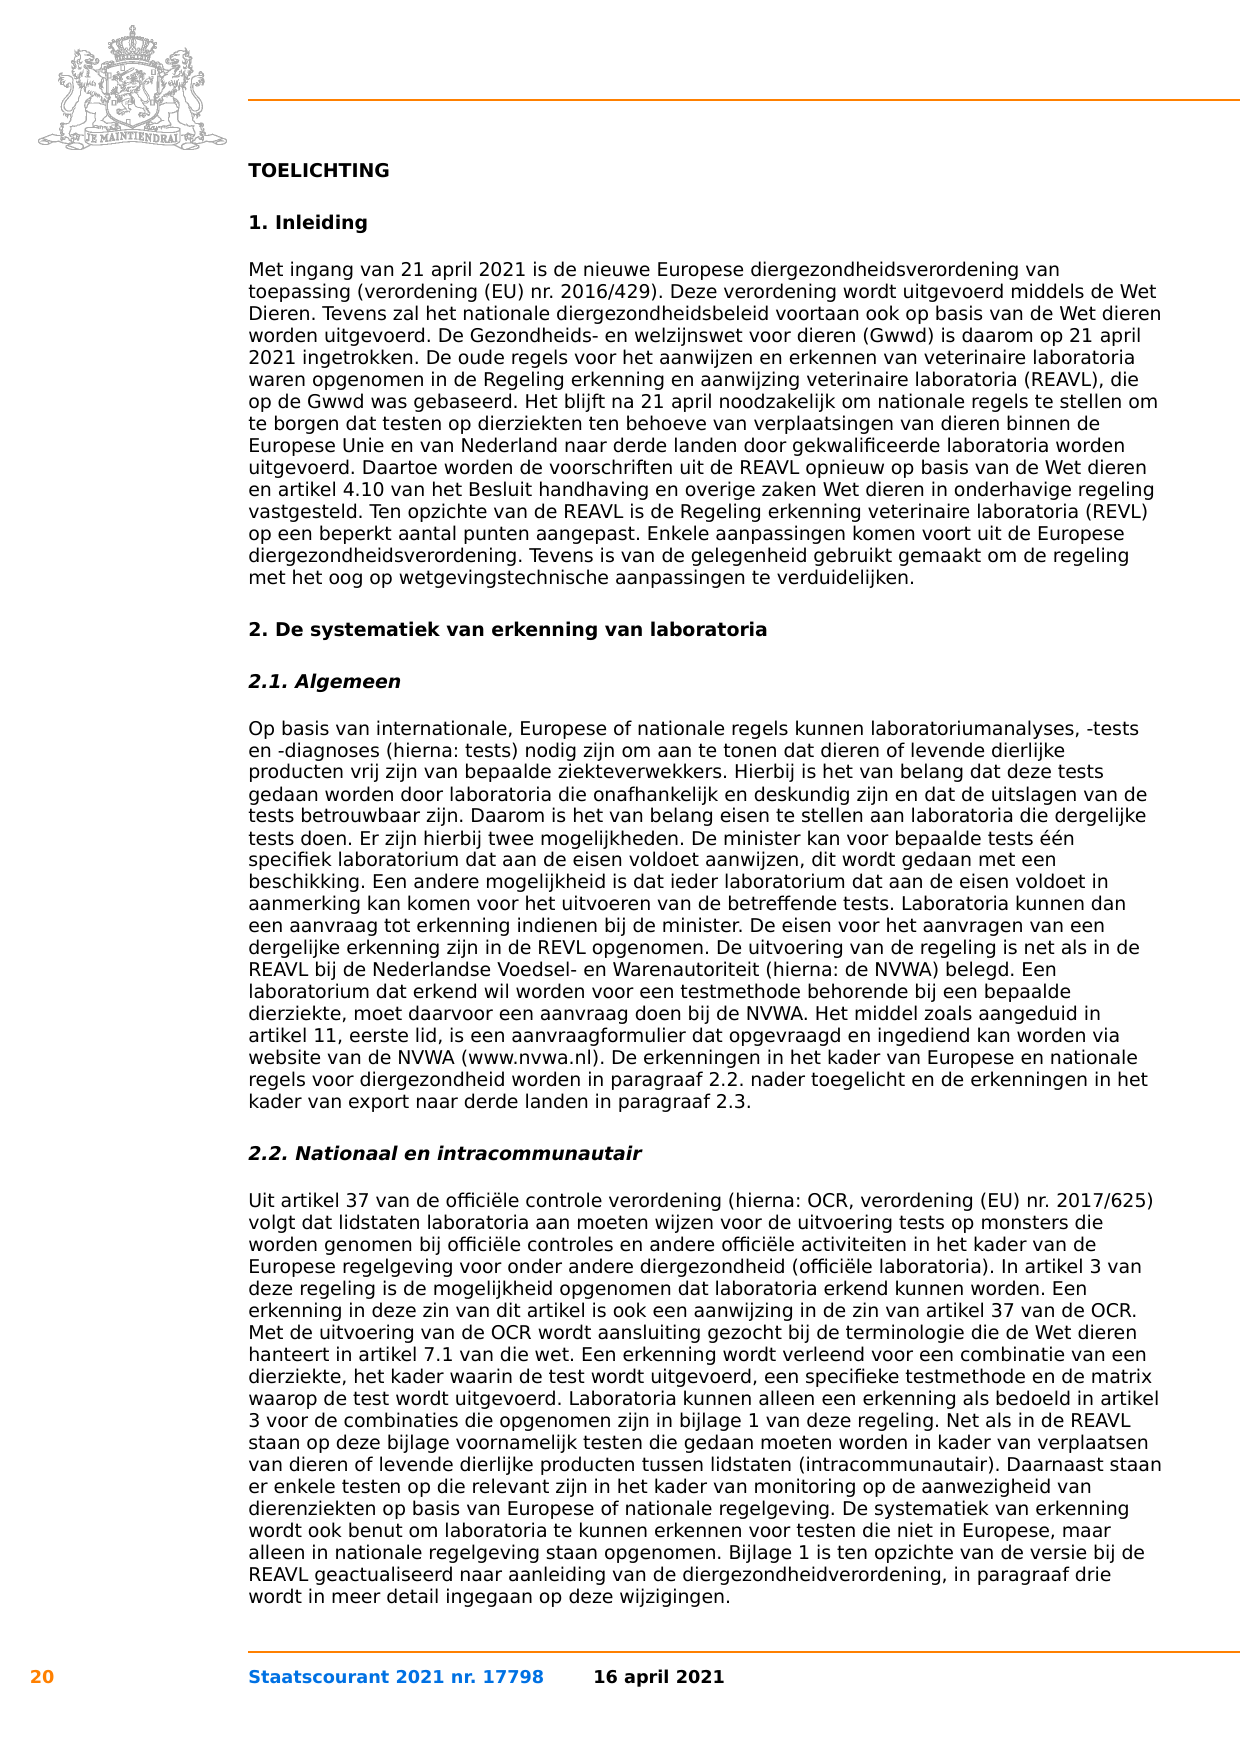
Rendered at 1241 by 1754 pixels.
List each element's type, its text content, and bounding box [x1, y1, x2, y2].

subtitle 2. De systematiek van erkenning van laboratoria [248, 618, 1163, 641]
subtitle 1. Inleiding [248, 212, 1163, 234]
picture [38, 25, 227, 150]
text Met ingang van 21 april 2021 is de nieuwe Europese diergezondheidsverordening van toepassing (verordening (EU) nr. 2016/429). Deze verordening wordt uitgevoerd middels de Wet Dieren. Tevens zal het nationale diergezondheidsbeleid voortaan ook op basis van de Wet dieren worden uitgevoerd. De Gezondheids- en welzijnswet voor dieren (Gwwd) is daarom op 21 april 2021 ingetrokken. De oude regels voor het aanwijzen en erkennen van veterinaire laboratoria waren opgenomen in de Regeling erkenning en aanwijzing veterinaire laboratoria (REAVL), die op de Gwwd was gebaseerd. Het blijft na 21 april noodzakelijk om nationale regels te stellen om te borgen dat testen op dierziekten ten behoeve van verplaatsingen van dieren binnen de Europese Unie en van Nederland naar derde landen door gekwalificeerde laboratoria worden uitgevoerd. Daartoe worden de voorschriften uit de REAVL opnieuw op basis van de Wet dieren en artikel 4.10 van het Besluit handhaving en overige zaken Wet dieren in onderhavige regeling vastgesteld. Ten opzichte van de REAVL is de Regeling erkenning veterinaire laboratoria (REVL) op een beperkt aantal punten aangepast. Enkele aanpassingen komen voort uit de Europese diergezondheidsverordening. Tevens is van de gelegenheid gebruikt gemaakt om de regeling met het oog op wetgevingstechnische aanpassingen te verduidelijken. [248, 259, 1163, 588]
subtitle 2.1. Algemeen [248, 671, 1163, 692]
subtitle 2.2. Nationaal en intracommunautair [248, 1143, 1163, 1165]
text Uit artikel 37 van de officiële controle verordening (hierna: OCR, verordening (EU) nr. 2017/625) volgt dat lidstaten laboratoria aan moeten wijzen voor de uitvoering tests op monsters die worden genomen bij officiële controles en andere officiële activiteiten in het kader van de Europese regelgeving voor onder andere diergezondheid (officiële laboratoria). In artikel 3 van deze regeling is de mogelijkheid opgenomen dat laboratoria erkend kunnen worden. Een erkenning in deze zin van dit artikel is ook een aanwijzing in de zin van artikel 37 van de OCR. Met de uitvoering van de OCR wordt aansluiting gezocht bij de terminologie die de Wet dieren hanteert in artikel 7.1 van die wet. Een erkenning wordt verleend voor een combinatie van een dierziekte, het kader waarin de test wordt uitgevoerd, een specifieke testmethode en de matrix waarop de test wordt uitgevoerd. Laboratoria kunnen alleen een erkenning als bedoeld in artikel 3 voor de combinaties die opgenomen zijn in bijlage 1 van deze regeling. Net als in de REAVL staan op deze bijlage voornamelijk testen die gedaan moeten worden in kader van verplaatsen van dieren of levende dierlijke producten tussen lidstaten (intracommunautair). Daarnaast staan er enkele testen op die relevant zijn in het kader van monitoring op de aanwezigheid van dierenziekten op basis van Europese of nationale regelgeving. De systematiek van erkenning wordt ook benut om laboratoria te kunnen erkennen voor testen die niet in Europese, maar alleen in nationale regelgeving staan opgenomen. Bijlage 1 is ten opzichte van de versie bij de REAVL geactualiseerd naar aanleiding van de diergezondheidverordening, in paragraaf drie wordt in meer detail ingegaan op deze wijzigingen. [248, 1190, 1163, 1608]
subtitle TOELICHTING [248, 160, 1163, 182]
text Op basis van internationale, Europese of nationale regels kunnen laboratoriumanalyses, -tests en -diagnoses (hierna: tests) nodig zijn om aan te tonen dat dieren of levende dierlijke producten vrij zijn van bepaalde ziekteverwekkers. Hierbij is het van belang dat deze tests gedaan worden door laboratoria die onafhankelijk en deskundig zijn en dat de uitslagen van de tests betrouwbaar zijn. Daarom is het van belang eisen te stellen aan laboratoria die dergelijke tests doen. Er zijn hierbij twee mogelijkheden. De minister kan voor bepaalde tests één specifiek laboratorium dat aan de eisen voldoet aanwijzen, dit wordt gedaan met een beschikking. Een andere mogelijkheid is dat ieder laboratorium dat aan de eisen voldoet in aanmerking kan komen voor het uitvoeren van de betreffende tests. Laboratoria kunnen dan een aanvraag tot erkenning indienen bij de minister. De eisen voor het aanvragen van een dergelijke erkenning zijn in de REVL opgenomen. De uitvoering van de regeling is net als in de REAVL bij de Nederlandse Voedsel- en Warenautoriteit (hierna: de NVWA) belegd. Een laboratorium dat erkend wil worden voor een testmethode behorende bij een bepaalde dierziekte, moet daarvoor een aanvraag doen bij de NVWA. Het middel zoals aangeduid in artikel 11, eerste lid, is een aanvraagformulier dat opgevraagd en ingediend kan worden via website van de NVWA (www.nvwa.nl). De erkenningen in het kader van Europese en nationale regels voor diergezondheid worden in paragraaf 2.2. nader toegelicht en de erkenningen in het kader van export naar derde landen in paragraaf 2.3. [248, 717, 1163, 1113]
